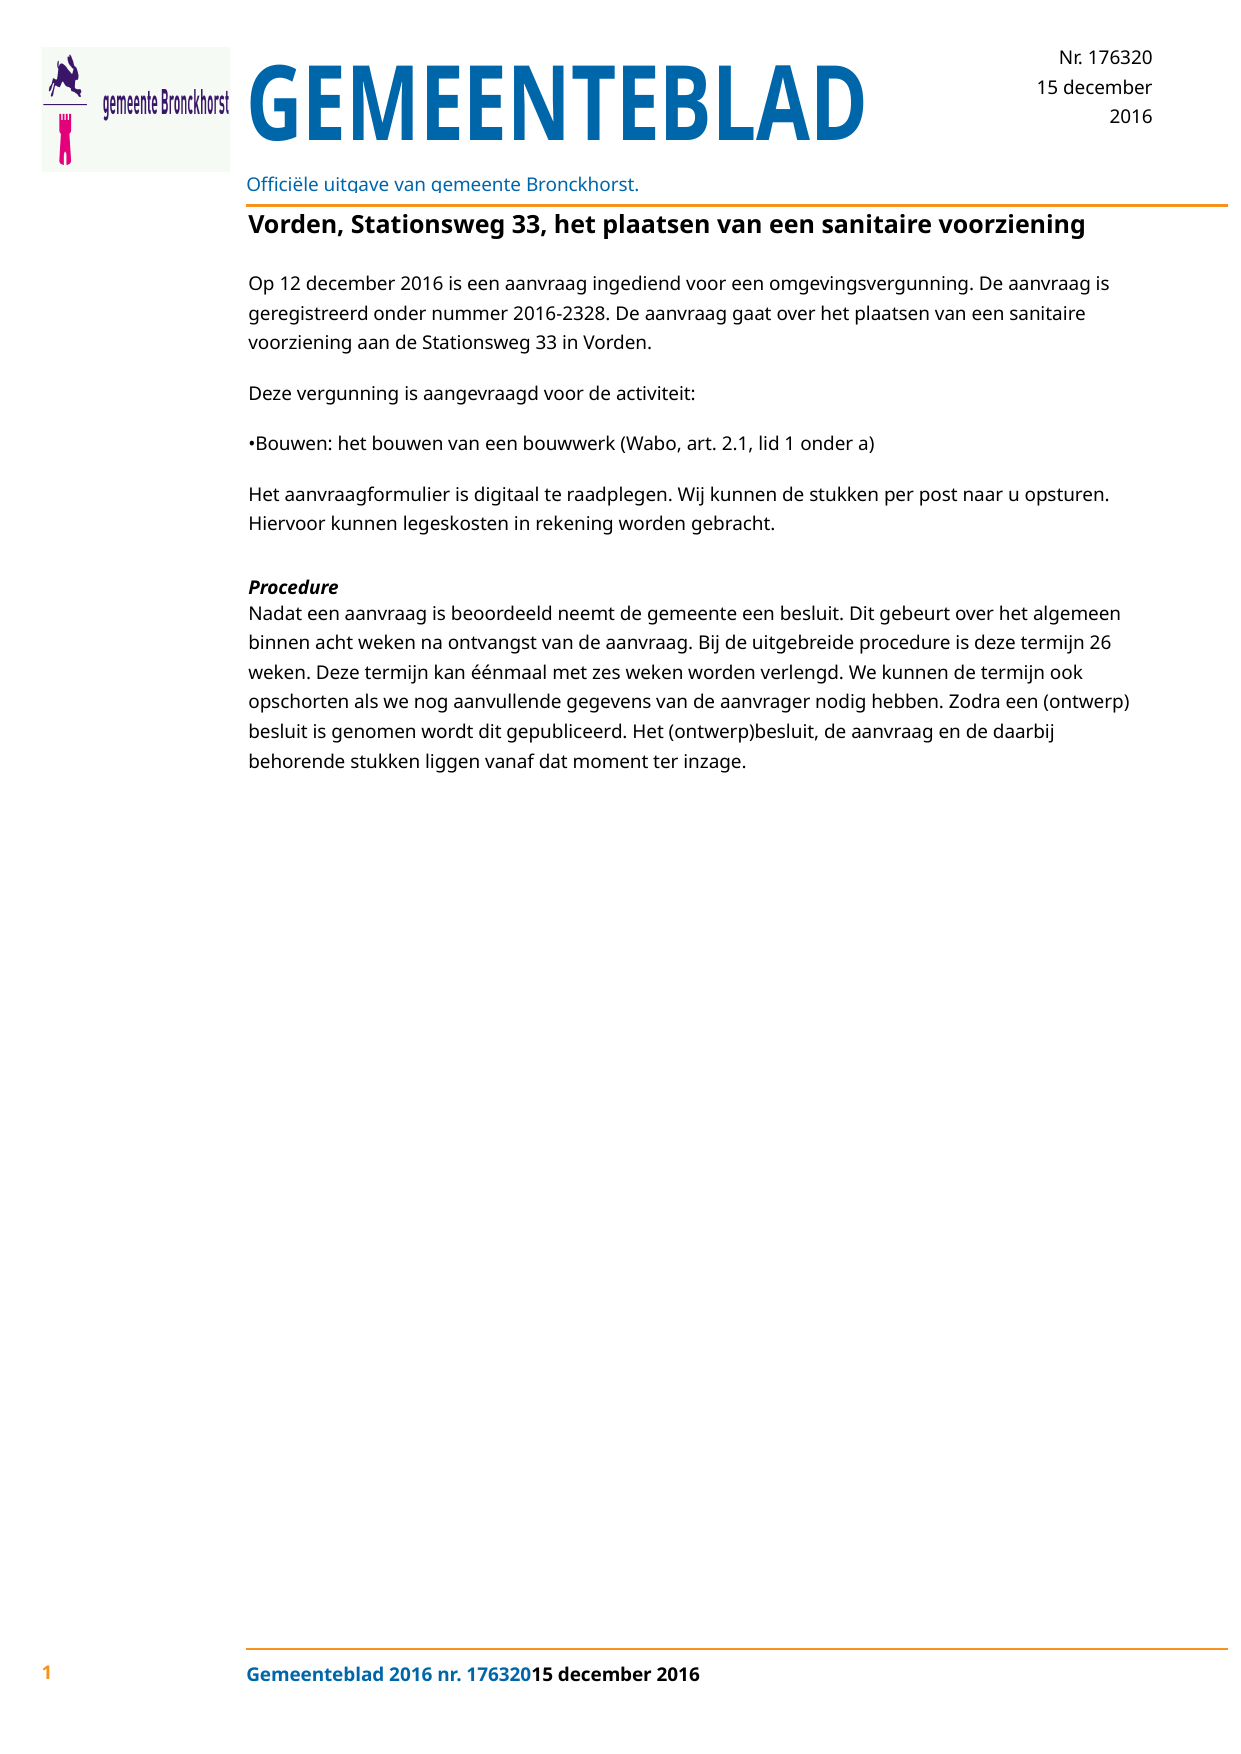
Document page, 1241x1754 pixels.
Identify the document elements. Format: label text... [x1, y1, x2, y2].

text •Bouwen: het bouwen van een bouwwerk (Wabo, art. 2.1, lid 1 onder a) [248, 430, 1152, 456]
text Nadat een aanvraag is beoordeeld neemt de gemeente een besluit. Dit gebeurt over het algemeen binnen acht weken na ontvangst van de aanvraag. Bij de uitgebreide procedure is deze termijn 26 weken. Deze termijn kan éénmaal met zes weken worden verlengd. We kunnen de termijn ook opschorten als we nog aanvullende gegevens van de aanvrager nodig hebben. Zodra een (ontwerp) besluit is genomen wordt dit gepubliceerd. Het (ontwerp)besluit, de aanvraag en de daarbij behorende stukken liggen vanaf dat moment ter inzage. [248, 600, 1152, 774]
picture [41, 47, 231, 172]
text Op 12 december 2016 is een aanvraag ingediend voor een omgevingsvergunning. De aanvraag is geregistreerd onder nummer 2016-2328. De aanvraag gaat over het plaatsen van een sanitaire voorziening aan de Stationsweg 33 in Vorden. [248, 270, 1152, 355]
text Deze vergunning is aangevraagd voor de activiteit: [248, 380, 1152, 406]
text Het aanvraagformulier is digitaal te raadplegen. Wij kunnen de stukken per post naar u opsturen. Hiervoor kunnen legeskosten in rekening worden gebracht. [248, 481, 1152, 536]
text Vorden, Stationsweg 33, het plaatsen van een sanitaire voorziening [248, 207, 1152, 241]
text Procedure [248, 574, 1152, 600]
